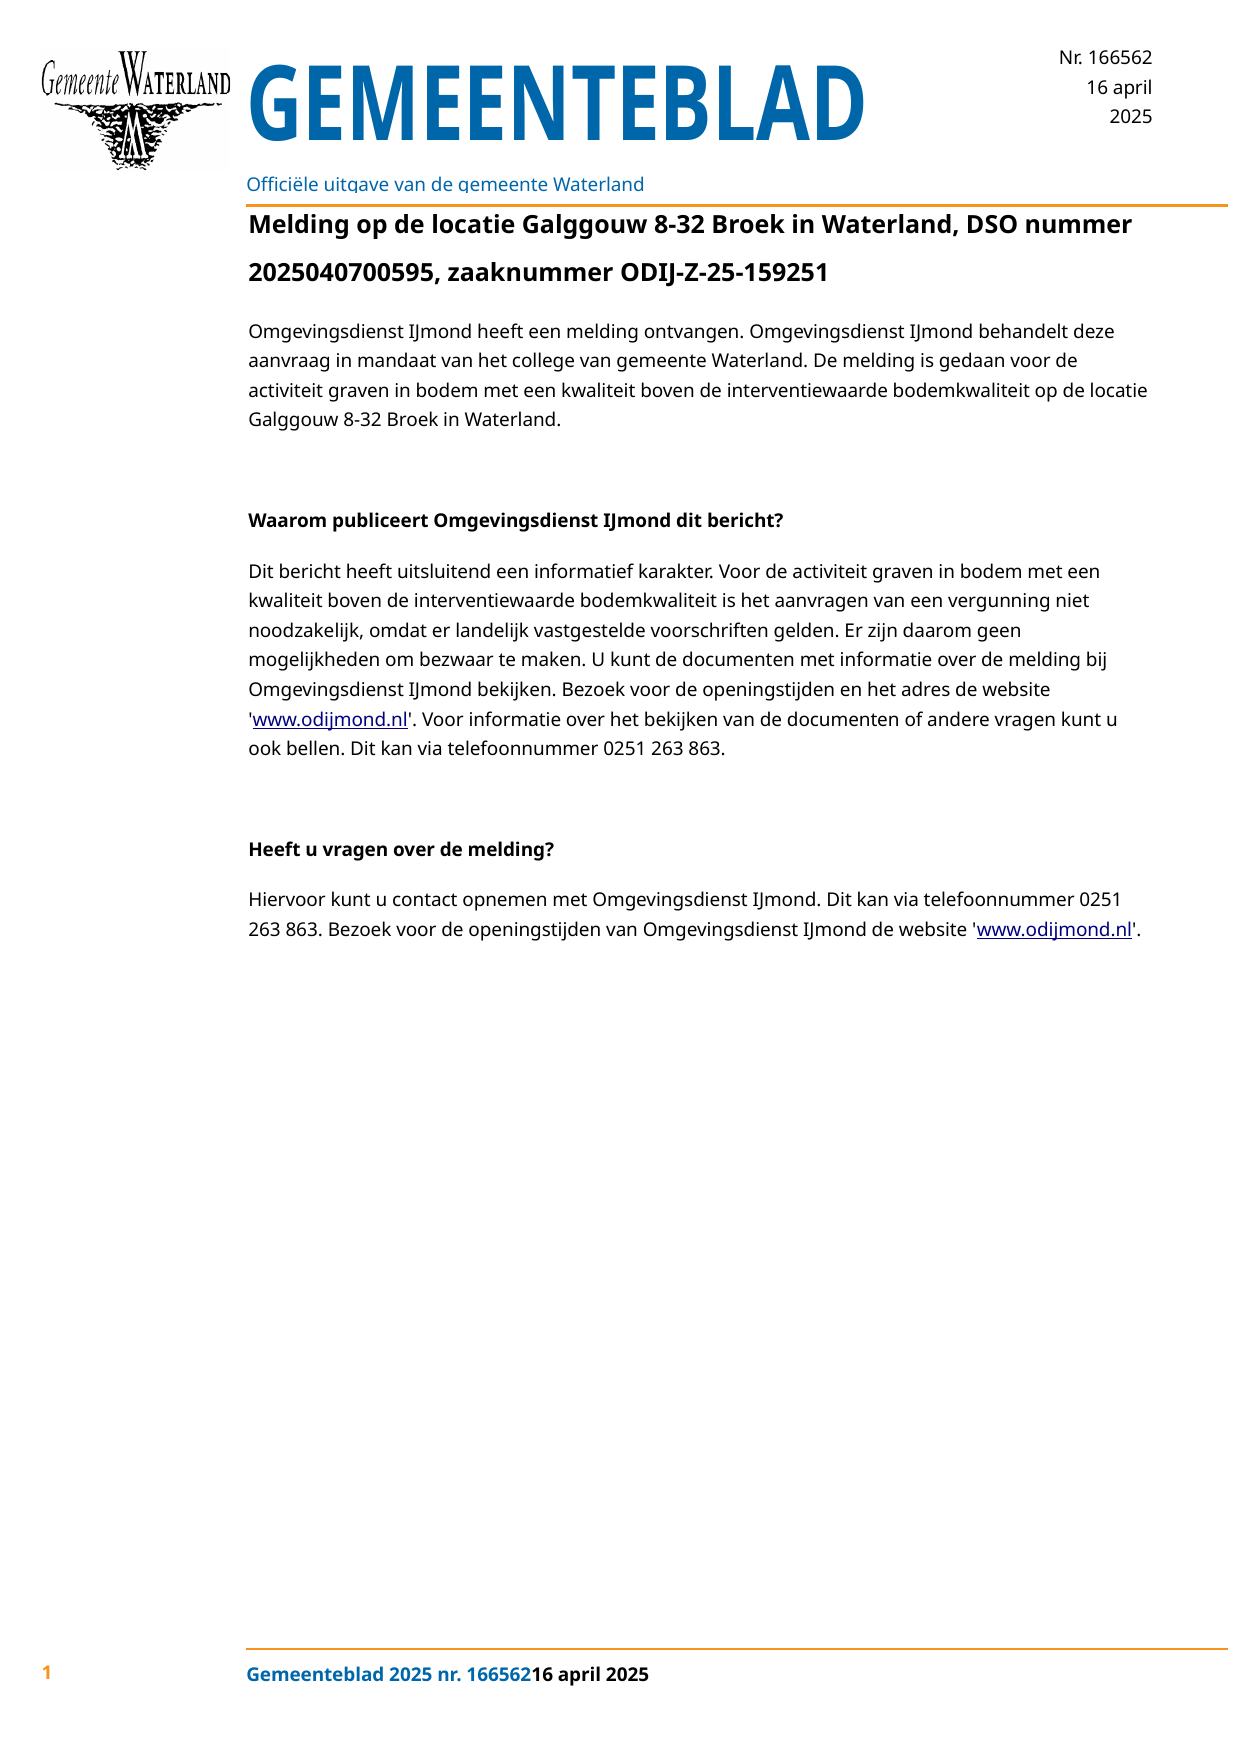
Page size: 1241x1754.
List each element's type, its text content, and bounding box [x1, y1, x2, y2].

text Omgevingsdienst IJmond heeft een melding ontvangen. Omgevingsdienst IJmond behandelt deze aanvraag in mandaat van het college van gemeente Waterland. De melding is gedaan voor de activiteit graven in bodem met een kwaliteit boven de interventiewaarde bodemkwaliteit op de locatie Galggouw 8-32 Broek in Waterland. [248, 318, 1152, 432]
picture [41, 47, 231, 172]
text Hiervoor kunt u contact opnemen met Omgevingsdienst IJmond. Dit kan via telefoonnummer 0251 263 863. Bezoek voor de openingstijden van Omgevingsdienst IJmond de website 'www.odijmond.nl'. [248, 887, 1152, 942]
text Waarom publiceert Omgevingsdienst IJmond dit bericht? [248, 507, 1152, 533]
text Heeft u vragen over de melding? [248, 836, 1152, 862]
text Dit bericht heeft uitsluitend een informatief karakter. Voor de activiteit graven in bodem met een kwaliteit boven de interventiewaarde bodemkwaliteit is het aanvragen van een vergunning niet noodzakelijk, omdat er landelijk vastgestelde voorschriften gelden. Er zijn daarom geen mogelijkheden om bezwaar te maken. U kunt de documenten met informatie over de melding bij Omgevingsdienst IJmond bekijken. Bezoek voor de openingstijden en het adres de website 'www.odijmond.nl'. Voor informatie over het bekijken van de documenten of andere vragen kunt u ook bellen. Dit kan via telefoonnummer 0251 263 863. [248, 558, 1152, 761]
text Melding op de locatie Galggouw 8-32 Broek in Waterland, DSO nummer 2025040700595, zaaknummer ODIJ-Z-25-159251 [248, 207, 1152, 288]
